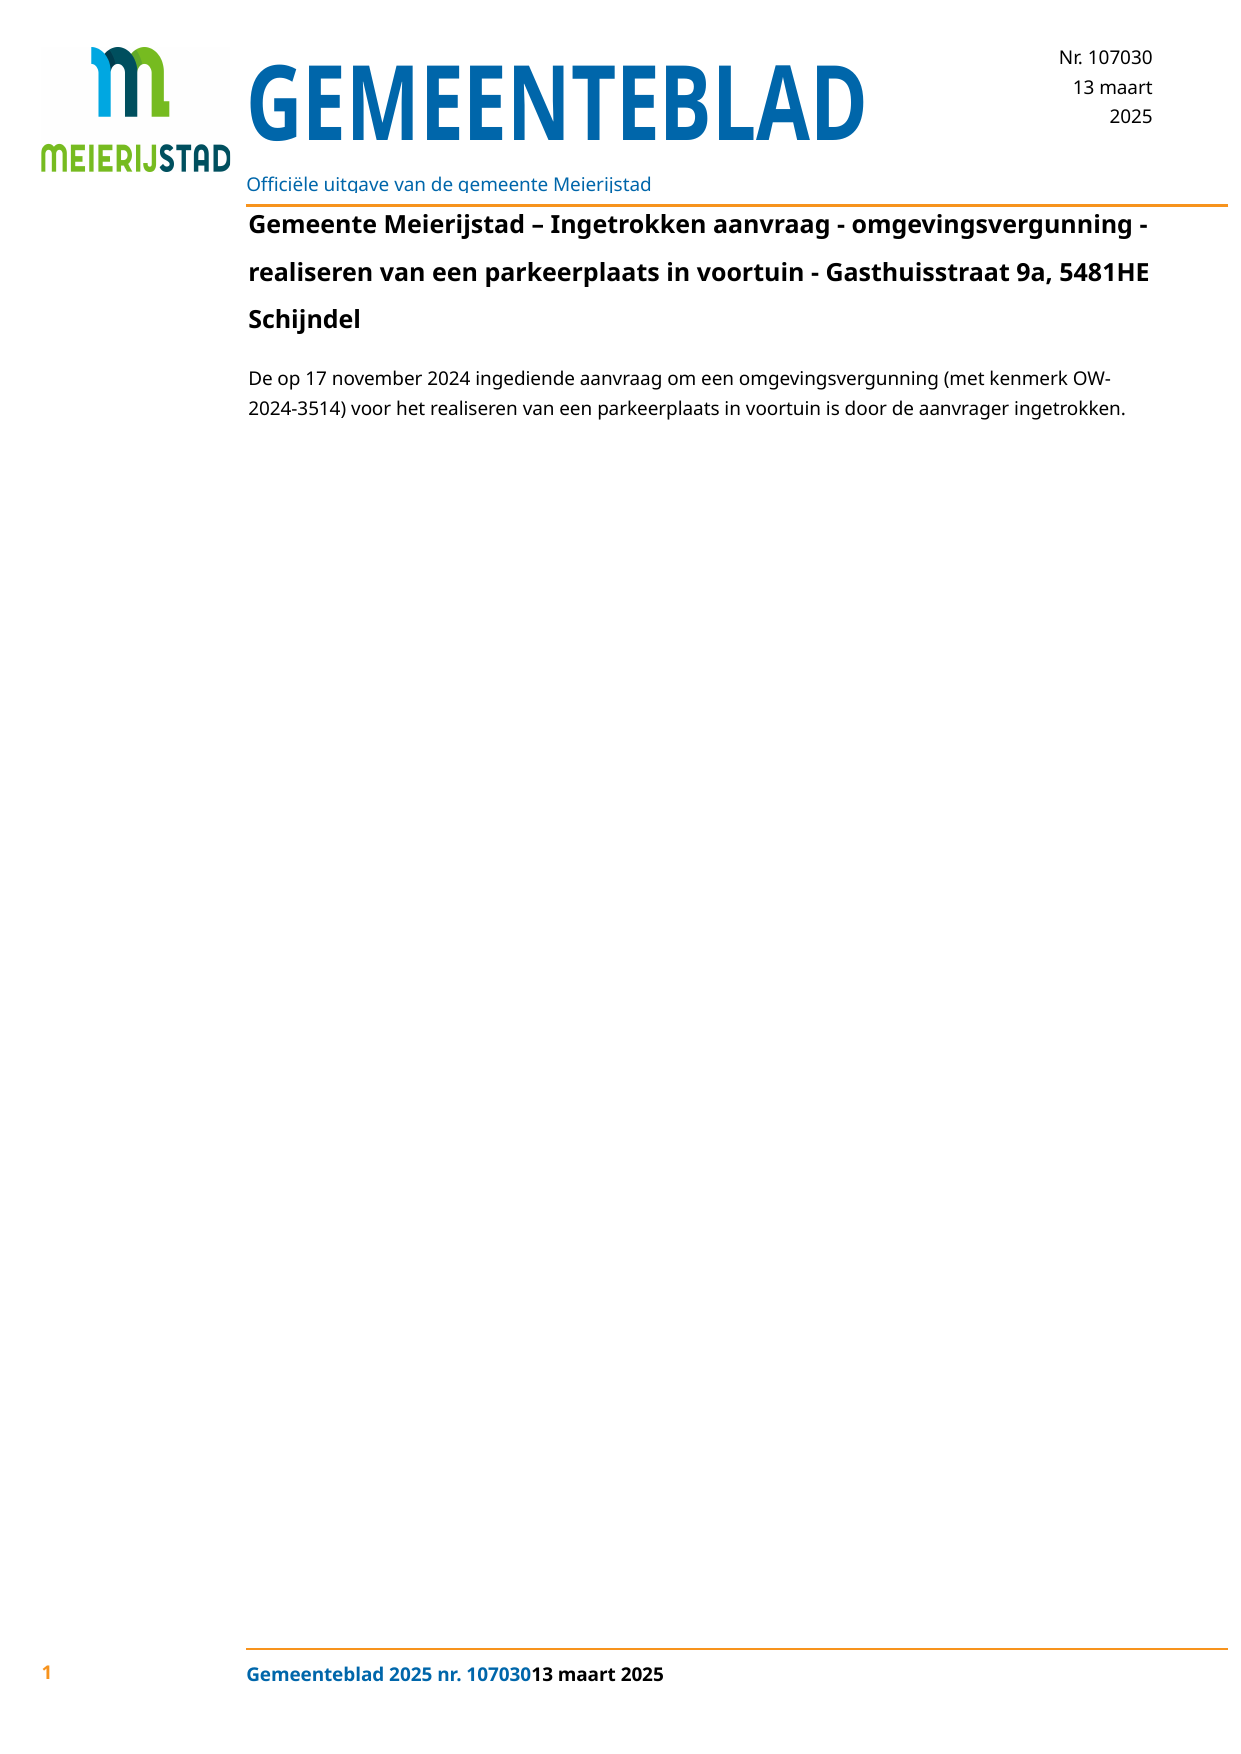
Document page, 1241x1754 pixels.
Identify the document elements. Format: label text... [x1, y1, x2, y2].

text De op 17 november 2024 ingediende aanvraag om een omgevingsvergunning (met kenmerk OW-2024-3514) voor het realiseren van een parkeerplaats in voortuin is door de aanvrager ingetrokken. [248, 366, 1152, 421]
text Gemeente Meierijstad – Ingetrokken aanvraag - omgevingsvergunning - realiseren van een parkeerplaats in voortuin - Gasthuisstraat 9a, 5481HE Schijndel [248, 207, 1152, 336]
picture [41, 47, 231, 172]
